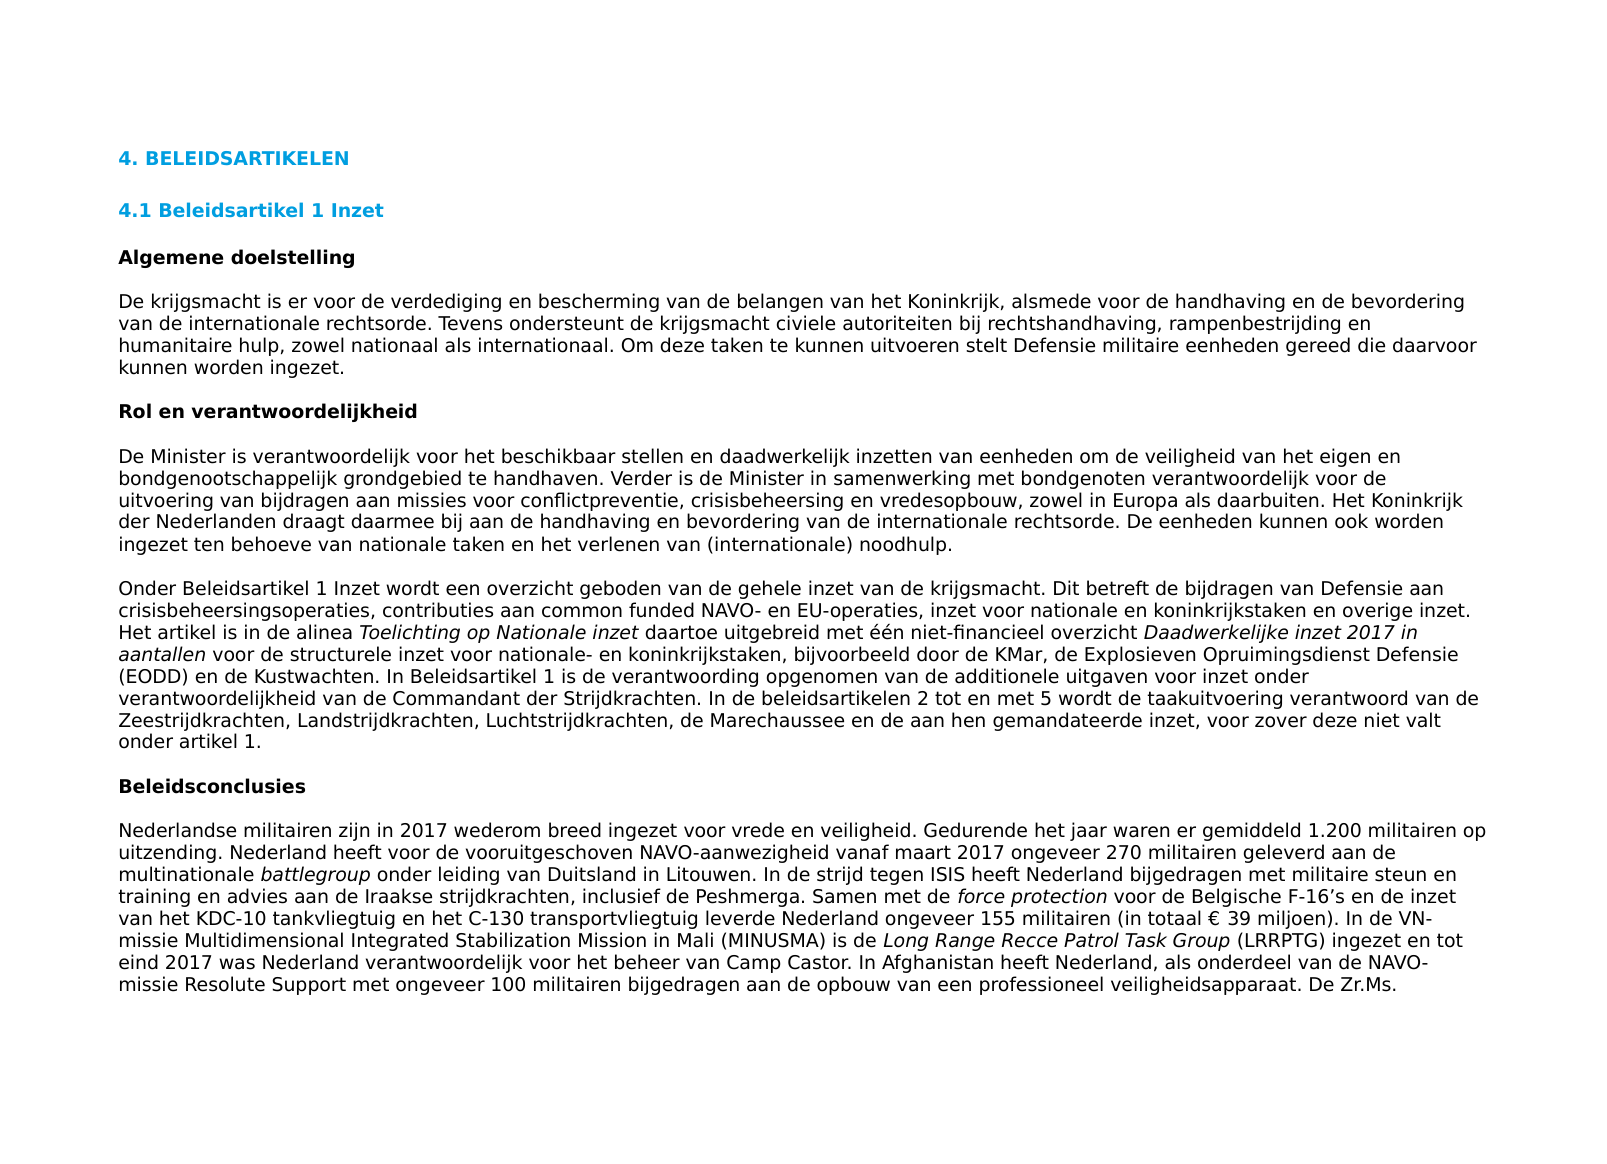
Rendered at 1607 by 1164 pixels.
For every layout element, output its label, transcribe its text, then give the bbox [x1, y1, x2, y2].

subtitle 4. BELEIDSARTIKELEN [118, 148, 1488, 170]
subtitle Rol en verantwoordelijkheid [118, 401, 1488, 423]
subtitle Algemene doelstelling [118, 247, 1488, 269]
subtitle 4.1 Beleidsartikel 1 Inzet [118, 200, 1488, 222]
subtitle Beleidsconclusies [118, 776, 1488, 798]
text De krijgsmacht is er voor de verdediging en bescherming van de belangen van het Koninkrijk, alsmede voor de handhaving en de bevordering van de internationale rechtsorde. Tevens ondersteunt de krijgsmacht civiele autoriteiten bij rechtshandhaving, rampenbestrijding en humanitaire hulp, zowel nationaal als internationaal. Om deze taken te kunnen uitvoeren stelt Defensie militaire eenheden gereed die daarvoor kunnen worden ingezet. [118, 291, 1488, 379]
text De Minister is verantwoordelijk voor het beschikbaar stellen en daadwerkelijk inzetten van eenheden om de veiligheid van het eigen en bondgenootschappelijk grondgebied te handhaven. Verder is de Minister in samenwerking met bondgenoten verantwoordelijk voor de uitvoering van bijdragen aan missies voor conflictpreventie, crisisbeheersing en vredesopbouw, zowel in Europa als daarbuiten. Het Koninkrijk der Nederlanden draagt daarmee bij aan de handhaving en bevordering van de internationale rechtsorde. De eenheden kunnen ook worden ingezet ten behoeve van nationale taken en het verlenen van (internationale) noodhulp. [118, 446, 1488, 555]
text Nederlandse militairen zijn in 2017 wederom breed ingezet voor vrede en veiligheid. Gedurende het jaar waren er gemiddeld 1.200 militairen op uitzending. Nederland heeft voor de vooruitgeschoven NAVO-aanwezigheid vanaf maart 2017 ongeveer 270 militairen geleverd aan de multinationale battlegroup onder leiding van Duitsland in Litouwen. In de strijd tegen ISIS heeft Nederland bijgedragen met militaire steun en training en advies aan de Iraakse strijdkrachten, inclusief de Peshmerga. Samen met de force protection voor de Belgische F-16’s en de inzet van het KDC-10 tankvliegtuig en het C-130 transportvliegtuig leverde Nederland ongeveer 155 militairen (in totaal € 39 miljoen). In de VN-missie Multidimensional Integrated Stabilization Mission in Mali (MINUSMA) is de Long Range Recce Patrol Task Group (LRRPTG) ingezet en tot eind 2017 was Nederland verantwoordelijk voor het beheer van Camp Castor. In Afghanistan heeft Nederland, als onderdeel van de NAVO-missie Resolute Support met ongeveer 100 militairen bijgedragen aan de opbouw van een professioneel veiligheidsapparaat. De Zr.Ms. [118, 820, 1488, 996]
text Onder Beleidsartikel 1 Inzet wordt een overzicht geboden van de gehele inzet van de krijgsmacht. Dit betreft de bijdragen van Defensie aan crisisbeheersingsoperaties, contributies aan common funded NAVO- en EU-operaties, inzet voor nationale en koninkrijkstaken en overige inzet. Het artikel is in de alinea Toelichting op Nationale inzet daartoe uitgebreid met één niet-financieel overzicht Daadwerkelijke inzet 2017 in aantallen voor de structurele inzet voor nationale- en koninkrijkstaken, bijvoorbeeld door de KMar, de Explosieven Opruimingsdienst Defensie (EODD) en de Kustwachten. In Beleidsartikel 1 is de verantwoording opgenomen van de additionele uitgaven voor inzet onder verantwoordelijkheid van de Commandant der Strijdkrachten. In de beleidsartikelen 2 tot en met 5 wordt de taakuitvoering verantwoord van de Zeestrijdkrachten, Landstrijdkrachten, Luchtstrijdkrachten, de Marechaussee en de aan hen gemandateerde inzet, voor zover deze niet valt onder artikel 1. [118, 578, 1488, 753]
